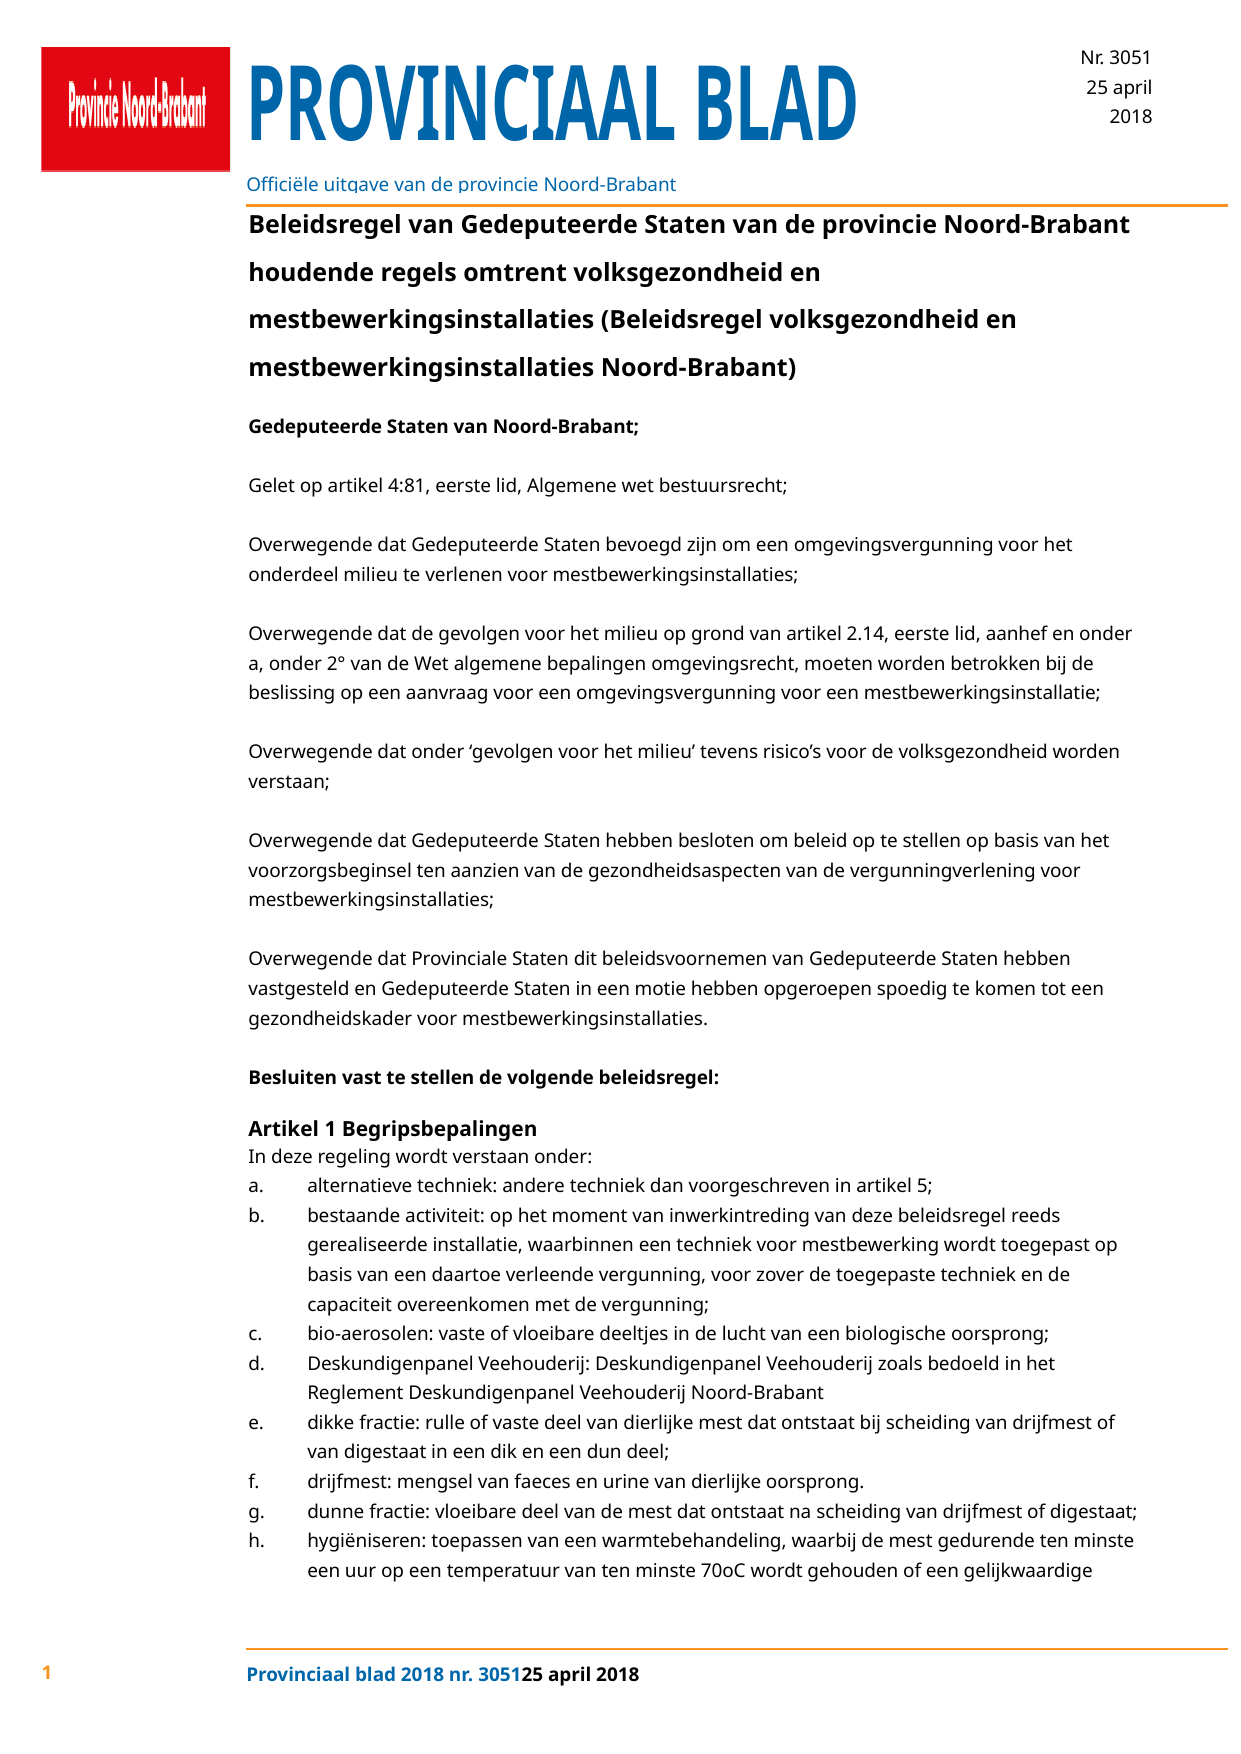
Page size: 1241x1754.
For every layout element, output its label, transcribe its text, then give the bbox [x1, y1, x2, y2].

list dikke fractie: rulle of vaste deel van dierlijke mest dat ontstaat bij scheiding van drijfmest of van digestaat in een dik en een dun deel; [248, 1409, 1152, 1464]
list bestaande activiteit: op het moment van inwerkintreding van deze beleidsregel reeds gerealiseerde installatie, waarbinnen een techniek voor mestbewerking wordt toegepast op basis van een daartoe verleende vergunning, voor zover de toegepaste techniek en de capaciteit overeenkomen met de vergunning; [248, 1202, 1152, 1316]
list Deskundigenpanel Veehouderij: Deskundigenpanel Veehouderij zoals bedoeld in het Reglement Deskundigenpanel Veehouderij Noord-Brabant [248, 1350, 1152, 1405]
text Besluiten vast te stellen de volgende beleidsregel: [248, 1064, 1152, 1090]
list hygiëniseren: toepassen van een warmtebehandeling, waarbij de mest gedurende ten minste een uur op een temperatuur van ten minste 70oC wordt gehouden of een gelijkwaardige [248, 1527, 1152, 1583]
list bio-aerosolen: vaste of vloeibare deeltjes in de lucht van een biologische oorsprong; [248, 1320, 1152, 1346]
picture [41, 47, 231, 172]
text Gedeputeerde Staten van Noord-Brabant; [248, 413, 1152, 439]
text Overwegende dat Gedeputeerde Staten bevoegd zijn om een omgevingsvergunning voor het onderdeel milieu te verlenen voor mestbewerkingsinstallaties; [248, 531, 1152, 587]
list alternatieve techniek: andere techniek dan voorgeschreven in artikel 5; [248, 1172, 1152, 1198]
text In deze regeling wordt verstaan onder: [248, 1143, 1152, 1168]
text Overwegende dat onder ‘gevolgen voor het milieu’ tevens risico’s voor de volksgezondheid worden verstaan; [248, 738, 1152, 794]
list drijfmest: mengsel van faeces en urine van dierlijke oorsprong. [248, 1468, 1152, 1494]
text Gelet op artikel 4:81, eerste lid, Algemene wet bestuursrecht; [248, 472, 1152, 498]
list dunne fractie: vloeibare deel van de mest dat ontstaat na scheiding van drijfmest of digestaat; [248, 1498, 1152, 1523]
text Artikel 1 Begripsbepalingen [248, 1114, 1152, 1143]
text Overwegende dat Provinciale Staten dit beleidsvoornemen van Gedeputeerde Staten hebben vastgesteld en Gedeputeerde Staten in een motie hebben opgeroepen spoedig te komen tot een gezondheidskader voor mestbewerkingsinstallaties. [248, 946, 1152, 1031]
text Overwegende dat Gedeputeerde Staten hebben besloten om beleid op te stellen op basis van het voorzorgsbeginsel ten aanzien van de gezondheidsaspecten van de vergunningverlening voor mestbewerkingsinstallaties; [248, 827, 1152, 912]
text Beleidsregel van Gedeputeerde Staten van de provincie Noord-Brabant houdende regels omtrent volksgezondheid en mestbewerkingsinstallaties (Beleidsregel volksgezondheid en mestbewerkingsinstallaties Noord-Brabant) [248, 207, 1152, 384]
text Overwegende dat de gevolgen voor het milieu op grond van artikel 2.14, eerste lid, aanhef en onder a, onder 2° van de Wet algemene bepalingen omgevingsrecht, moeten worden betrokken bij de beslissing op een aanvraag voor een omgevingsvergunning voor een mestbewerkingsinstallatie; [248, 620, 1152, 705]
